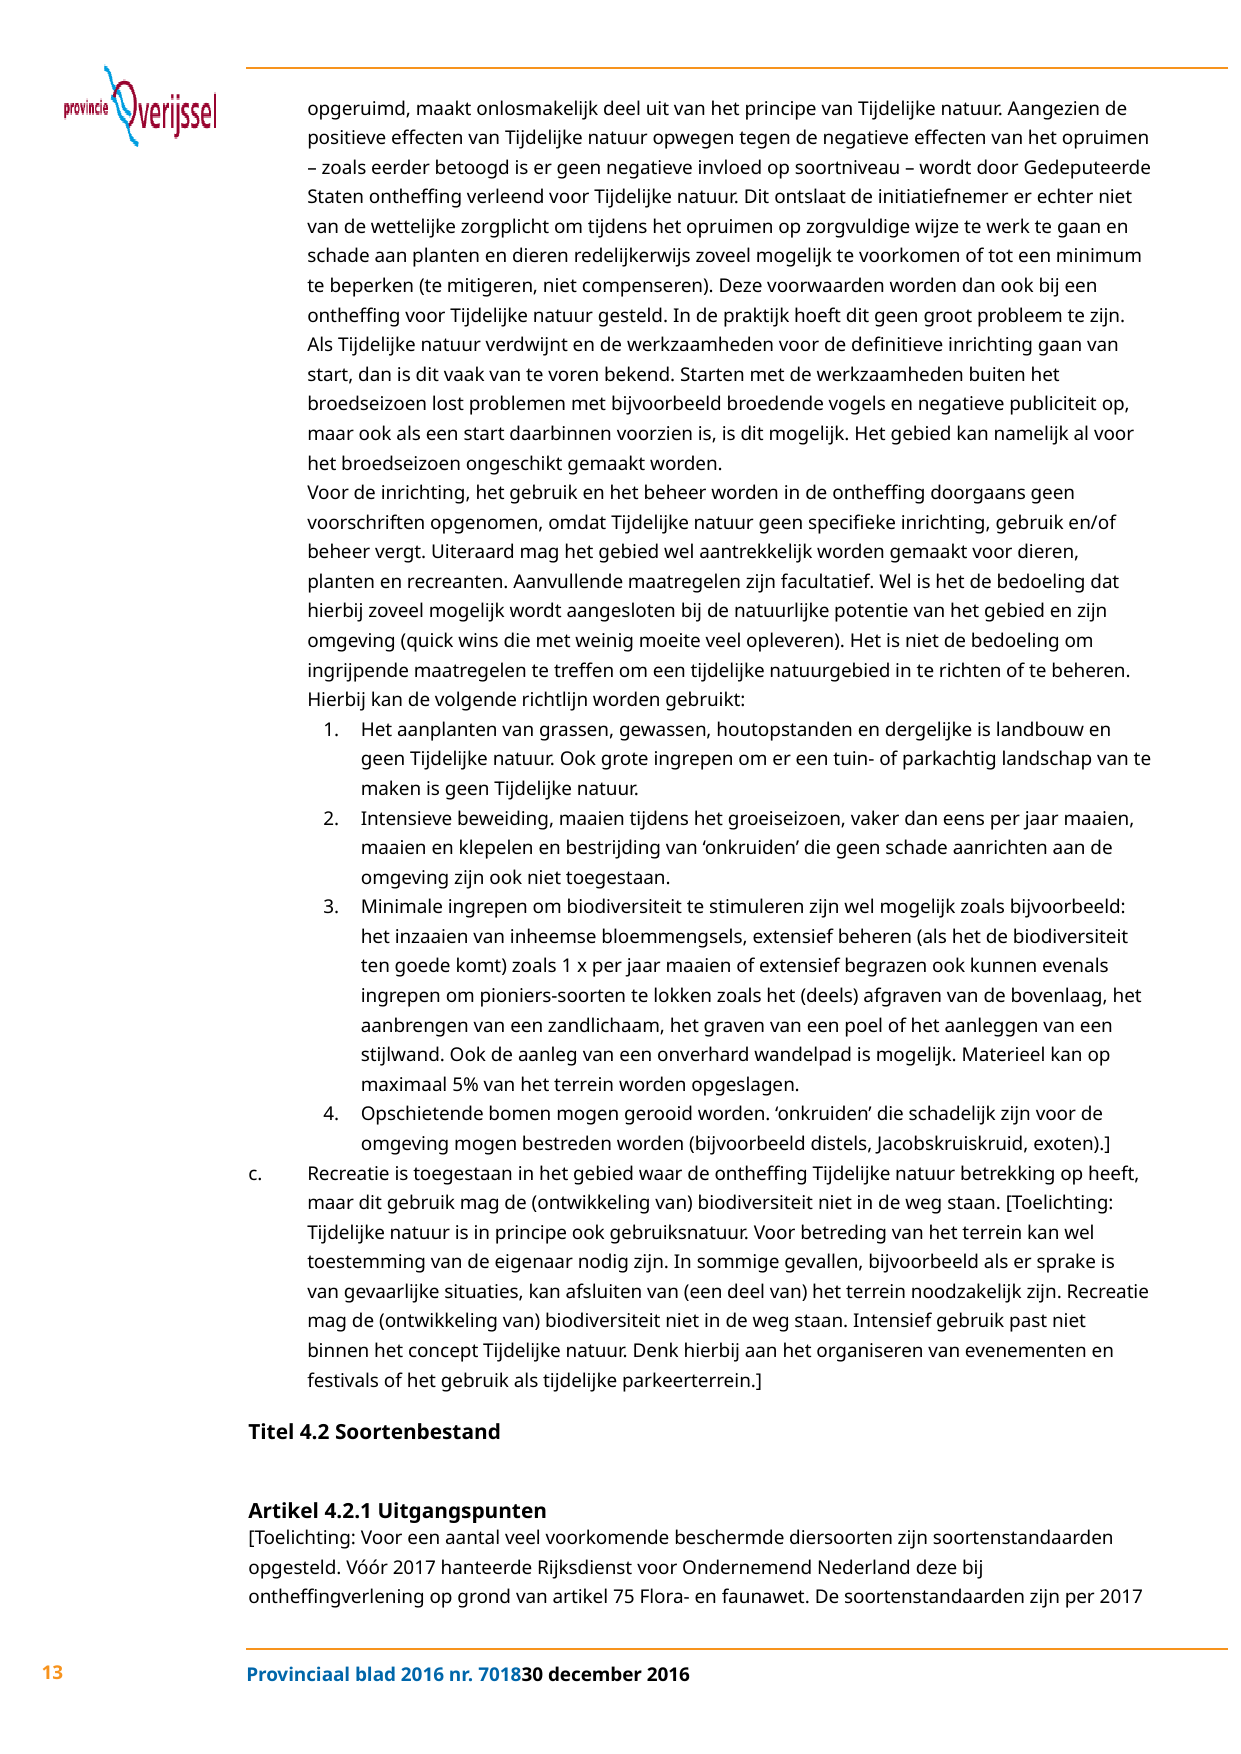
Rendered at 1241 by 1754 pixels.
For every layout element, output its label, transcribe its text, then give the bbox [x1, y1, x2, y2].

text [Toelichting: Voor een aantal veel voorkomende beschermde diersoorten zijn soortenstandaarden opgesteld. Vóór 2017 hanteerde Rijksdienst voor Ondernemend Nederland deze bij ontheffingverlening op grond van artikel 75 Flora- en faunawet. De soortenstandaarden zijn per 2017 [248, 1524, 1152, 1609]
picture [41, 47, 231, 172]
text Titel 4.2 Soortenbestand [248, 1417, 1152, 1446]
list Recreatie is toegestaan in het gebied waar de ontheffing Tijdelijke natuur betrekking op heeft, maar dit gebruik mag de (ontwikkeling van) biodiversiteit niet in de weg staan. [Toelichting: Tijdelijke natuur is in principe ook gebruiksnatuur. Voor betreding van het terrein kan wel toestemming van de eigenaar nodig zijn. In sommige gevallen, bijvoorbeeld als er sprake is van gevaarlijke situaties, kan afsluiten van (een deel van) het terrein noodzakelijk zijn. Recreatie mag de (ontwikkeling van) biodiversiteit niet in de weg staan. Intensief gebruik past niet binnen het concept Tijdelijke natuur. Denk hierbij aan het organiseren van evenementen en festivals of het gebruik als tijdelijke parkeerterrein.] [248, 1160, 1152, 1393]
list opgeruimd, maakt onlosmakelijk deel uit van het principe van Tijdelijke natuur. Aangezien de positieve effecten van Tijdelijke natuur opwegen tegen de negatieve effecten van het opruimen – zoals eerder betoogd is er geen negatieve invloed op soortniveau – wordt door Gedeputeerde Staten ontheffing verleend voor Tijdelijke natuur. Dit ontslaat de initiatiefnemer er echter niet van de wettelijke zorgplicht om tijdens het opruimen op zorgvuldige wijze te werk te gaan en schade aan planten en dieren redelijkerwijs zoveel mogelijk te voorkomen of tot een minimum te beperken (te mitigeren, niet compenseren). Deze voorwaarden worden dan ook bij een ontheffing voor Tijdelijke natuur gesteld. In de praktijk hoeft dit geen groot probleem te zijn. Als Tijdelijke natuur verdwijnt en de werkzaamheden voor de definitieve inrichting gaan van start, dan is dit vaak van te voren bekend. Starten met de werkzaamheden buiten het broedseizoen lost problemen met bijvoorbeeld broedende vogels en negatieve publiciteit op, maar ook als een start daarbinnen voorzien is, is dit mogelijk. Het gebied kan namelijk al voor het broedseizoen ongeschikt gemaakt worden. [248, 95, 1152, 476]
list Voor de inrichting, het gebruik en het beheer worden in de ontheffing doorgaans geen voorschriften opgenomen, omdat Tijdelijke natuur geen specifieke inrichting, gebruik en/of beheer vergt. Uiteraard mag het gebied wel aantrekkelijk worden gemaakt voor dieren, planten en recreanten. Aanvullende maatregelen zijn facultatief. Wel is het de bedoeling dat hierbij zoveel mogelijk wordt aangesloten bij de natuurlijke potentie van het gebied en zijn omgeving (quick wins die met weinig moeite veel opleveren). Het is niet de bedoeling om ingrijpende maatregelen te treffen om een tijdelijke natuurgebied in te richten of te beheren. Hierbij kan de volgende richtlijn worden gebruikt: [248, 479, 1152, 712]
text Artikel 4.2.1 Uitgangspunten [248, 1496, 1152, 1524]
list Opschietende bomen mogen gerooid worden. ‘onkruiden’ die schadelijk zijn voor de omgeving mogen bestreden worden (bijvoorbeeld distels, Jacobskruiskruid, exoten).] [323, 1101, 1152, 1156]
list Minimale ingrepen om biodiversiteit te stimuleren zijn wel mogelijk zoals bijvoorbeeld: het inzaaien van inheemse bloemmengsels, extensief beheren (als het de biodiversiteit ten goede komt) zoals 1 x per jaar maaien of extensief begrazen ook kunnen evenals ingrepen om pioniers-soorten te lokken zoals het (deels) afgraven van de bovenlaag, het aanbrengen van een zandlichaam, het graven van een poel of het aanleggen van een stijlwand. Ook de aanleg van een onverhard wandelpad is mogelijk. Materieel kan op maximaal 5% van het terrein worden opgeslagen. [323, 893, 1152, 1097]
list Intensieve beweiding, maaien tijdens het groeiseizoen, vaker dan eens per jaar maaien, maaien en klepelen en bestrijding van ‘onkruiden’ die geen schade aanrichten aan de omgeving zijn ook niet toegestaan. [323, 805, 1152, 890]
list Het aanplanten van grassen, gewassen, houtopstanden en dergelijke is landbouw en geen Tijdelijke natuur. Ook grote ingrepen om er een tuin- of parkachtig landschap van te maken is geen Tijdelijke natuur. [323, 716, 1152, 801]
